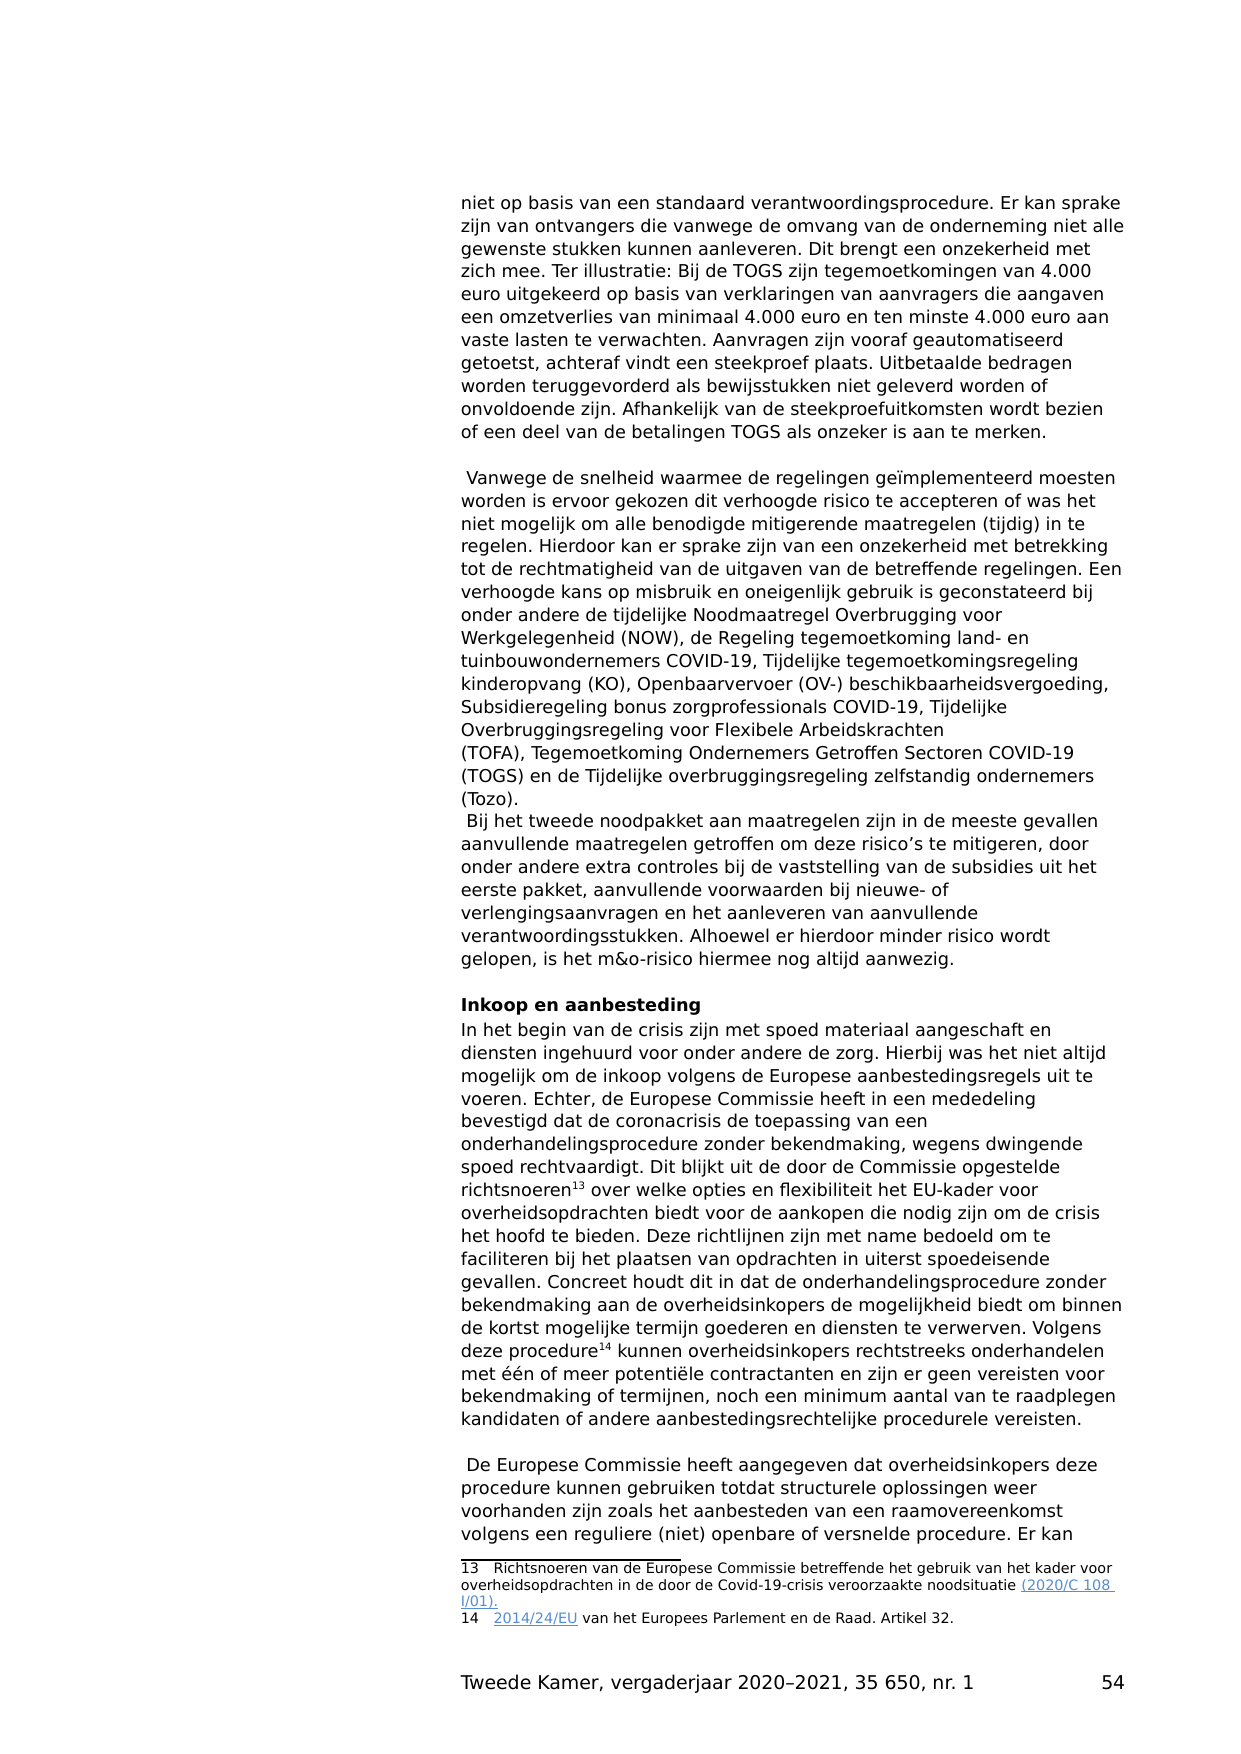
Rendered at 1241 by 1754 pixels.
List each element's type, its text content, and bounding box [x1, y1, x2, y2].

text In het begin van de crisis zijn met spoed materiaal aangeschaft en diensten ingehuurd voor onder andere de zorg. Hierbij was het niet altijd mogelijk om de inkoop volgens de Europese aanbestedingsregels uit te voeren. Echter, de Europese Commissie heeft in een mededeling bevestigd dat de coronacrisis de toepassing van een onderhandelingsprocedure zonder bekendmaking, wegens dwingende spoed rechtvaardigt. Dit blijkt uit de door de Commissie opgestelde richtsnoeren over welke opties en flexibiliteit het EU-kader voor overheidsopdrachten biedt voor de aankopen die nodig zijn om de crisis het hoofd te bieden. Deze richtlijnen zijn met name bedoeld om te faciliteren bij het plaatsen van opdrachten in uiterst spoedeisende gevallen. Concreet houdt dit in dat de onderhandelingsprocedure zonder bekendmaking aan de overheidsinkopers de mogelijkheid biedt om binnen de kortst mogelijke termijn goederen en diensten te verwerven. Volgens deze procedure kunnen overheidsinkopers rechtstreeks onderhandelen met één of meer potentiële contractanten en zijn er geen vereisten voor bekendmaking of termijnen, noch een minimum aantal van te raadplegen kandidaten of andere aanbestedingsrechtelijke procedurele vereisten. De Europese Commissie heeft aangegeven dat overheidsinkopers deze procedure kunnen gebruiken totdat structurele oplossingen weer voorhanden zijn zoals het aanbesteden van een raamovereenkomst volgens een reguliere (niet) openbare of versnelde procedure. Er kan [461, 1018, 1125, 1545]
text __2014/24/EU van het Europees Parlement en de Raad. Artikel 32. [461, 1610, 1125, 1627]
text Inkoop en aanbesteding [461, 993, 1125, 1016]
text niet op basis van een standaard verantwoordingsprocedure. Er kan sprake zijn van ontvangers die vanwege de omvang van de onderneming niet alle gewenste stukken kunnen aanleveren. Dit brengt een onzekerheid met zich mee. Ter illustratie: Bij de TOGS zijn tegemoetkomingen van 4.000 euro uitgekeerd op basis van verklaringen van aanvragers die aangaven een omzetverlies van minimaal 4.000 euro en ten minste 4.000 euro aan vaste lasten te verwachten. Aanvragen zijn vooraf geautomatiseerd getoetst, achteraf vindt een steekproef plaats. Uitbetaalde bedragen worden teruggevorderd als bewijsstukken niet geleverd worden of onvoldoende zijn. Afhankelijk van de steekproefuitkomsten wordt bezien of een deel van de betalingen TOGS als onzeker is aan te merken. Vanwege de snelheid waarmee de regelingen geïmplementeerd moesten worden is ervoor gekozen dit verhoogde risico te accepteren of was het niet mogelijk om alle benodigde mitigerende maatregelen (tijdig) in te regelen. Hierdoor kan er sprake zijn van een onzekerheid met betrekking tot de rechtmatigheid van de uitgaven van de betreffende regelingen. Een verhoogde kans op misbruik en oneigenlijk gebruik is geconstateerd bij onder andere de tijdelijke Noodmaatregel Overbrugging voor Werkgelegenheid (NOW), de Regeling tegemoetkoming land- en tuinbouwondernemers COVID-19, Tijdelijke tegemoetkomingsregeling kinderopvang (KO), Openbaarvervoer (OV-) beschikbaarheidsvergoeding, Subsidieregeling bonus zorgprofessionals COVID-19, Tijdelijke Overbruggingsregeling voor Flexibele Arbeidskrachten (TOFA), Tegemoetkoming Ondernemers Getroffen Sectoren COVID-19 (TOGS) en de Tijdelijke overbruggingsregeling zelfstandig ondernemers (Tozo). Bij het tweede noodpakket aan maatregelen zijn in de meeste gevallen aanvullende maatregelen getroffen om deze risico’s te mitigeren, door onder andere extra controles bij de vaststelling van de subsidies uit het eerste pakket, aanvullende voorwaarden bij nieuwe- of verlengingsaanvragen en het aanleveren van aanvullende verantwoordingsstukken. Alhoewel er hierdoor minder risico wordt gelopen, is het m&o-risico hiermee nog altijd aanwezig. [461, 191, 1125, 970]
text __Richtsnoeren van de Europese Commissie betreffende het gebruik van het kader voor overheidsopdrachten in de door de Covid‐19-crisis veroorzaakte noodsituatie (2020/C 108 I/01). [461, 1560, 1125, 1610]
